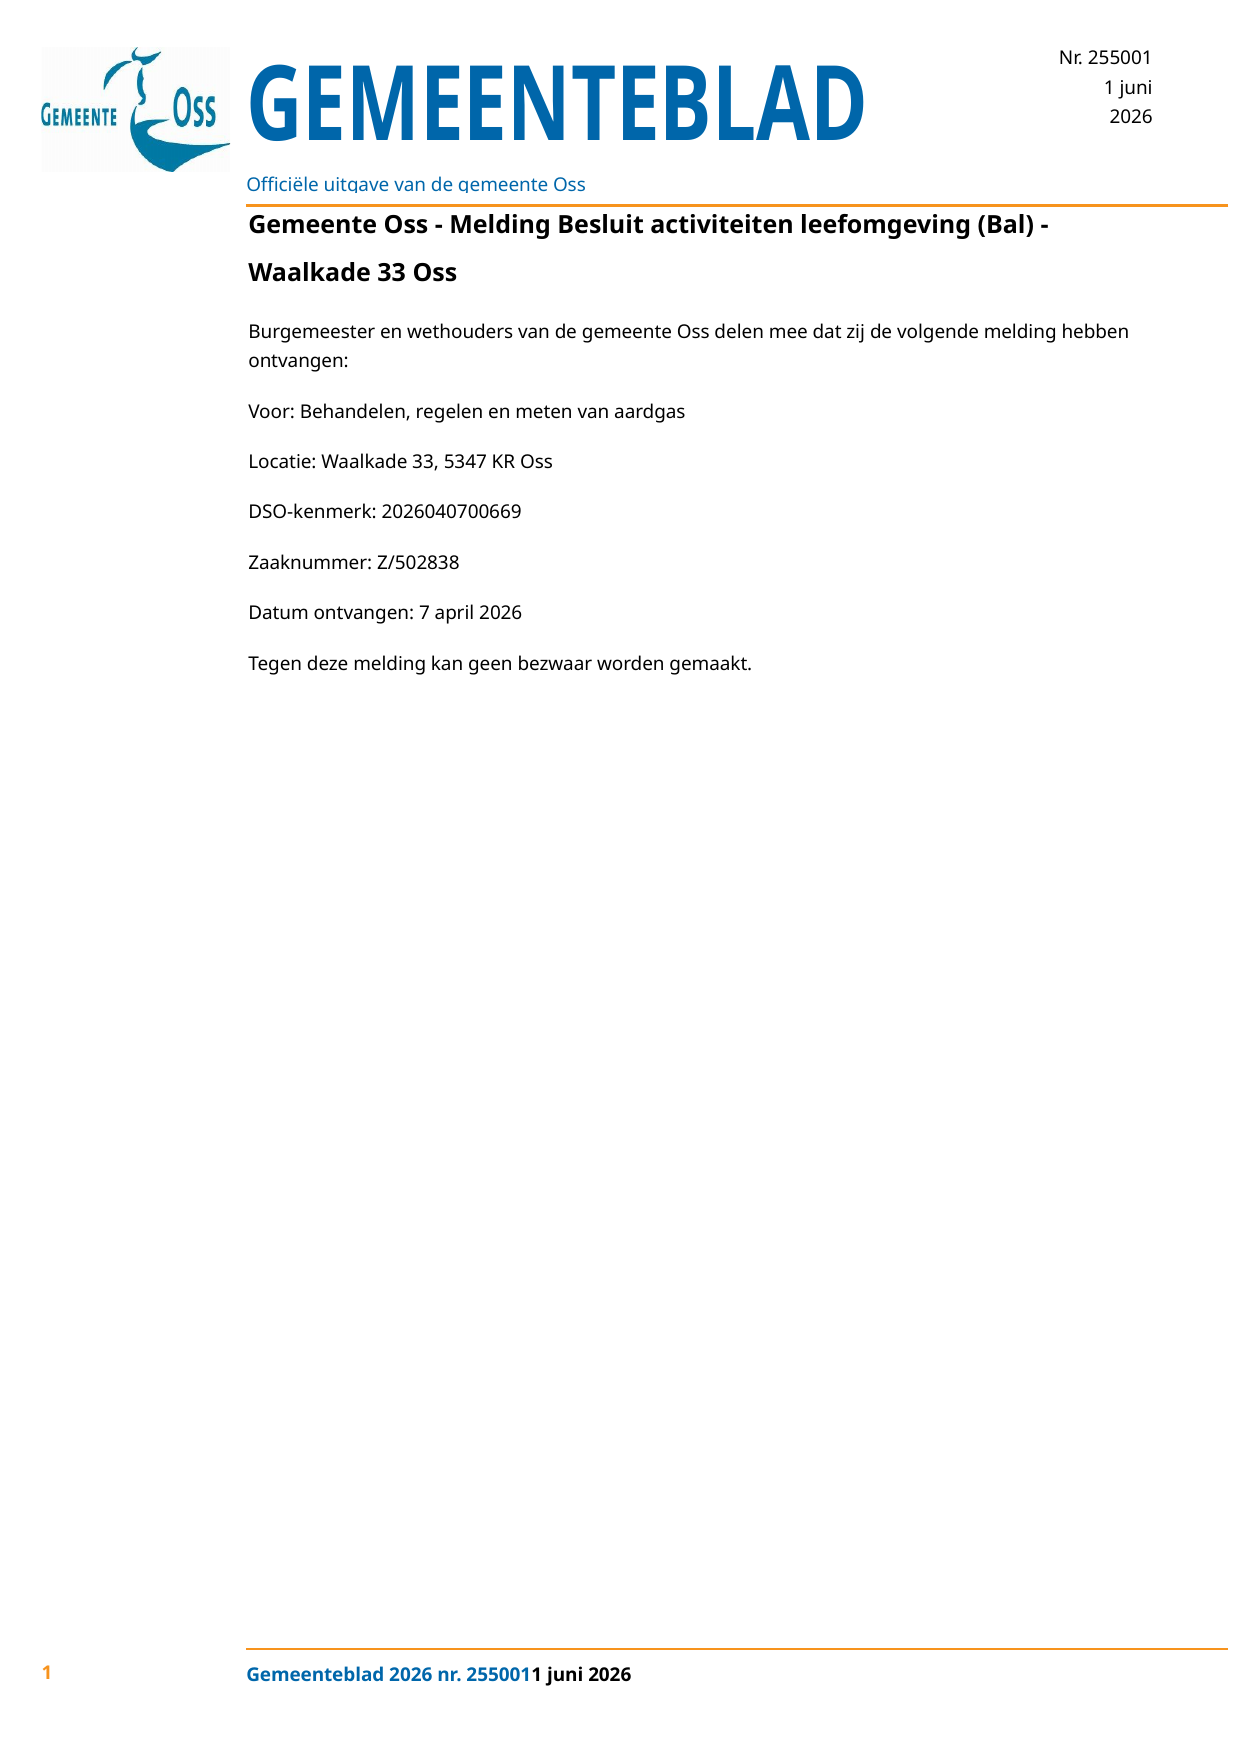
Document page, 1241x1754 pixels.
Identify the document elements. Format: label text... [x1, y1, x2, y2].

text Datum ontvangen: 7 april 2026 [248, 599, 1152, 625]
picture [41, 47, 231, 172]
text Gemeente Oss - Melding Besluit activiteiten leefomgeving (Bal) - Waalkade 33 Oss [248, 207, 1152, 288]
text Locatie: Waalkade 33, 5347 KR Oss [248, 448, 1152, 474]
text Voor: Behandelen, regelen en meten van aardgas [248, 398, 1152, 424]
text DSO-kenmerk: 2026040700669 [248, 499, 1152, 524]
text Zaaknummer: Z/502838 [248, 549, 1152, 575]
text Tegen deze melding kan geen bezwaar worden gemaakt. [248, 650, 1152, 676]
text Burgemeester en wethouders van de gemeente Oss delen mee dat zij de volgende melding hebben ontvangen: [248, 318, 1152, 373]
